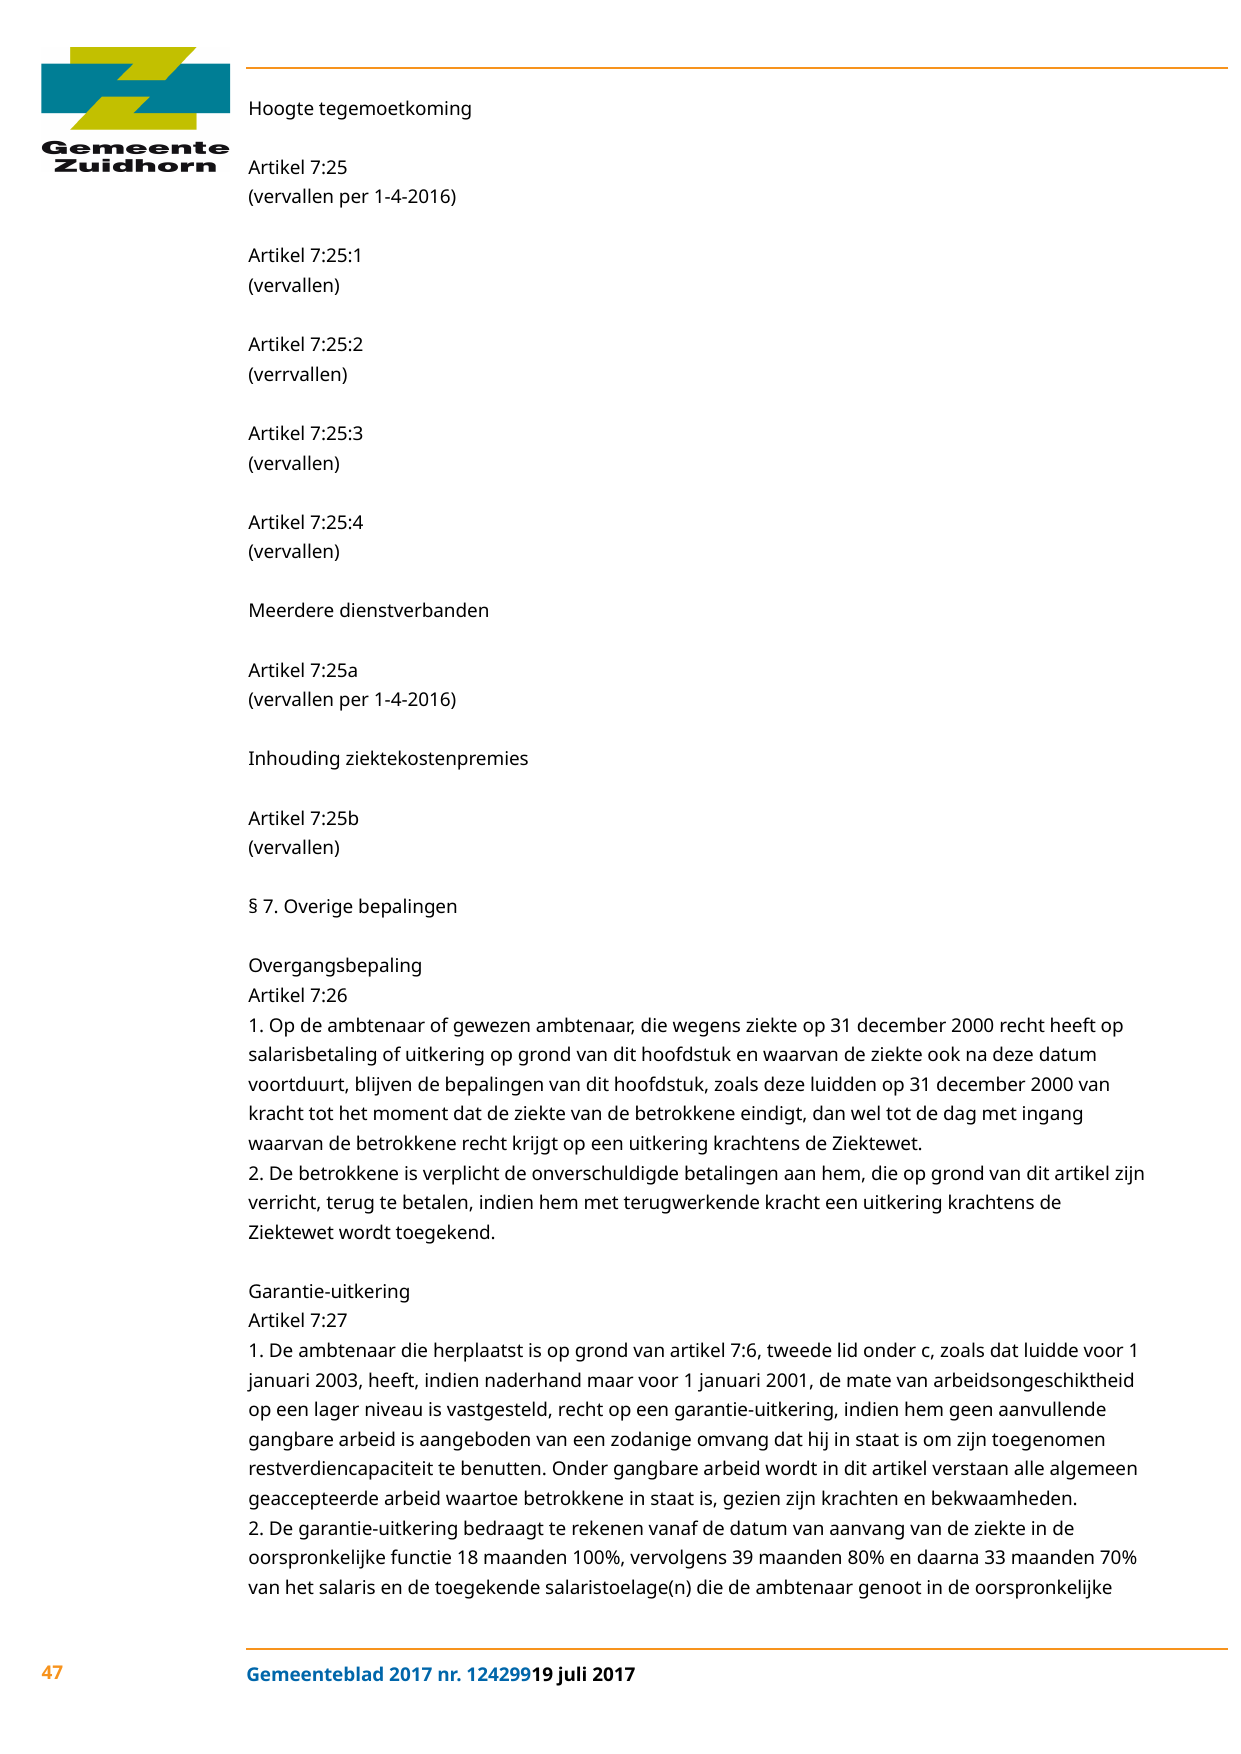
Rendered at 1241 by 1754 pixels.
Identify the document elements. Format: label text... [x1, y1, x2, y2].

text Artikel 7:25 [248, 154, 1152, 180]
text (vervallen) [248, 272, 1152, 298]
text Artikel 7:25:3 [248, 420, 1152, 446]
text 2. De garantie-uitkering bedraagt te rekenen vanaf de datum van aanvang van de ziekte in de oorspronkelijke functie 18 maanden 100%, vervolgens 39 maanden 80% en daarna 33 maanden 70% van het salaris en de toegekende salaristoelage(n) die de ambtenaar genoot in de oorspronkelijke [248, 1515, 1152, 1600]
text 1. Op de ambtenaar of gewezen ambtenaar, die wegens ziekte op 31 december 2000 recht heeft op salarisbetaling of uitkering op grond van dit hoofdstuk en waarvan de ziekte ook na deze datum voortduurt, blijven de bepalingen van dit hoofdstuk, zoals deze luidden op 31 december 2000 van kracht tot het moment dat de ziekte van de betrokkene eindigt, dan wel tot de dag met ingang waarvan de betrokkene recht krijgt op een uitkering krachtens de Ziektewet. [248, 1012, 1152, 1156]
text 2. De betrokkene is verplicht de onverschuldigde betalingen aan hem, die op grond van dit artikel zijn verricht, terug te betalen, indien hem met terugwerkende kracht een uitkering krachtens de Ziektewet wordt toegekend. [248, 1160, 1152, 1245]
text Hoogte tegemoetkoming [248, 95, 1152, 121]
picture [41, 47, 231, 172]
text (vervallen per 1-4-2016) [248, 686, 1152, 712]
text Artikel 7:25:4 [248, 509, 1152, 535]
text 1. De ambtenaar die herplaatst is op grond van artikel 7:6, tweede lid onder c, zoals dat luidde voor 1 januari 2003, heeft, indien naderhand maar voor 1 januari 2001, de mate van arbeidsongeschiktheid op een lager niveau is vastgesteld, recht op een garantie-uitkering, indien hem geen aanvullende gangbare arbeid is aangeboden van een zodanige omvang dat hij in staat is om zijn toegenomen restverdiencapaciteit te benutten. Onder gangbare arbeid wordt in dit artikel verstaan alle algemeen geaccepteerde arbeid waartoe betrokkene in staat is, gezien zijn krachten en bekwaamheden. [248, 1337, 1152, 1511]
text § 7. Overige bepalingen [248, 893, 1152, 919]
text (vervallen) [248, 834, 1152, 860]
text Artikel 7:27 [248, 1308, 1152, 1333]
text Artikel 7:25a [248, 657, 1152, 683]
text (vervallen) [248, 450, 1152, 476]
text (vervallen per 1-4-2016) [248, 183, 1152, 209]
text Artikel 7:25:2 [248, 331, 1152, 357]
text Artikel 7:25b [248, 805, 1152, 831]
text Inhouding ziektekostenpremies [248, 746, 1152, 771]
text Artikel 7:25:1 [248, 243, 1152, 268]
text Overgangsbepaling [248, 953, 1152, 978]
text Meerdere dienstverbanden [248, 598, 1152, 623]
text Garantie-uitkering [248, 1278, 1152, 1304]
text (vervallen) [248, 538, 1152, 564]
text Artikel 7:26 [248, 982, 1152, 1008]
text (verrvallen) [248, 361, 1152, 387]
